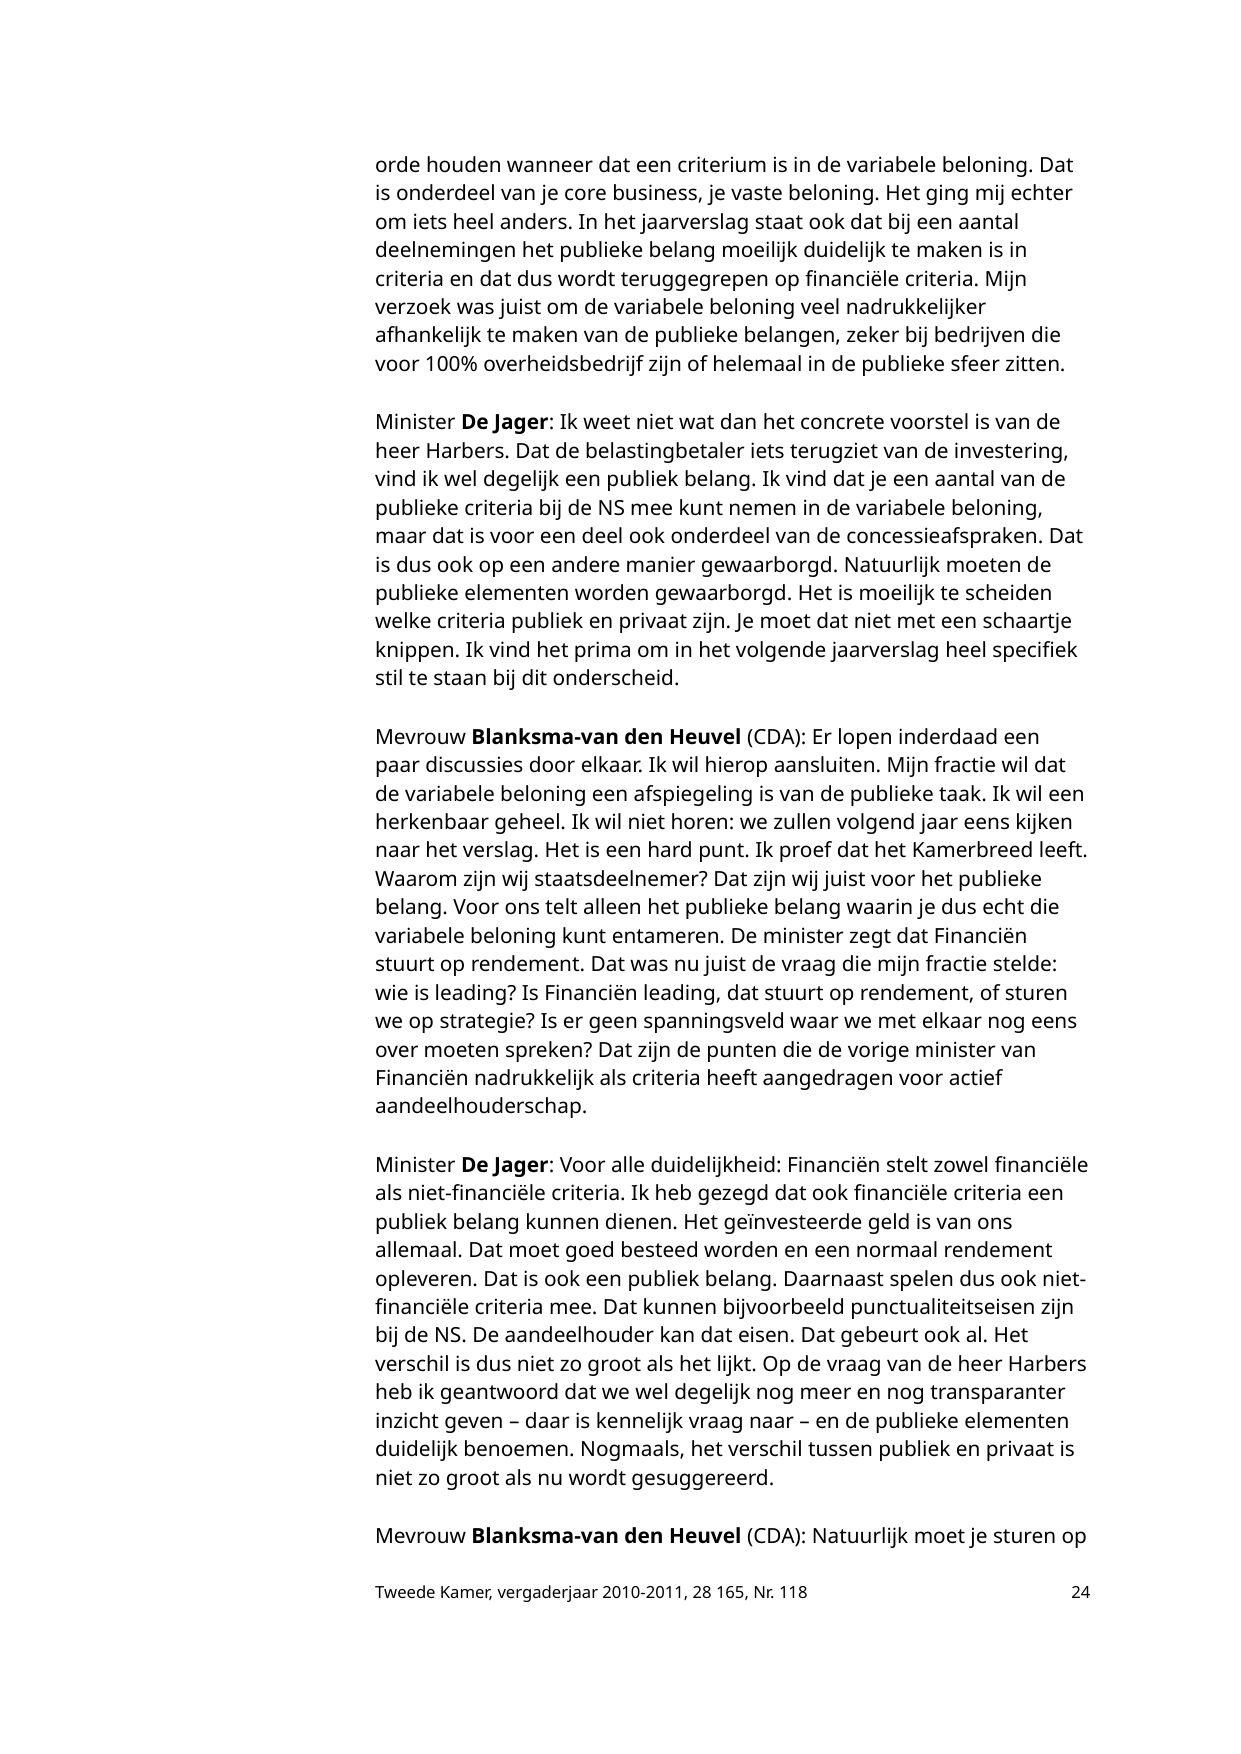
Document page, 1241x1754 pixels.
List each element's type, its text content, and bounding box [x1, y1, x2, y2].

text Minister De Jager: Voor alle duidelijkheid: Financiën stelt zowel financiële als niet-financiële criteria. Ik heb gezegd dat ook financiële criteria een publiek belang kunnen dienen. Het geïnvesteerde geld is van ons allemaal. Dat moet goed besteed worden en een normaal rendement opleveren. Dat is ook een publiek belang. Daarnaast spelen dus ook niet-financiële criteria mee. Dat kunnen bijvoorbeeld punctualiteitseisen zijn bij de NS. De aandeelhouder kan dat eisen. Dat gebeurt ook al. Het verschil is dus niet zo groot als het lijkt. Op de vraag van de heer Harbers heb ik geantwoord dat we wel degelijk nog meer en nog transparanter inzicht geven – daar is kennelijk vraag naar – en de publieke elementen duidelijk benoemen. Nogmaals, het verschil tussen publiek en privaat is niet zo groot als nu wordt gesuggereerd. [375, 1150, 1090, 1491]
text orde houden wanneer dat een criterium is in de variabele beloning. Dat is onderdeel van je core business, je vaste beloning. Het ging mij echter om iets heel anders. In het jaarverslag staat ook dat bij een aantal deelnemingen het publieke belang moeilijk duidelijk te maken is in criteria en dat dus wordt teruggegrepen op financiële criteria. Mijn verzoek was juist om de variabele beloning veel nadrukkelijker afhankelijk te maken van de publieke belangen, zeker bij bedrijven die voor 100% overheidsbedrijf zijn of helemaal in de publieke sfeer zitten. [375, 150, 1090, 377]
text Minister De Jager: Ik weet niet wat dan het concrete voorstel is van de heer Harbers. Dat de belastingbetaler iets terugziet van de investering, vind ik wel degelijk een publiek belang. Ik vind dat je een aantal van de publieke criteria bij de NS mee kunt nemen in de variabele beloning, maar dat is voor een deel ook onderdeel van de concessieafspraken. Dat is dus ook op een andere manier gewaarborgd. Natuurlijk moeten de publieke elementen worden gewaarborgd. Het is moeilijk te scheiden welke criteria publiek en privaat zijn. Je moet dat niet met een schaartje knippen. Ik vind het prima om in het volgende jaarverslag heel specifiek stil te staan bij dit onderscheid. [375, 407, 1090, 692]
text Mevrouw Blanksma-van den Heuvel (CDA): Natuurlijk moet je sturen op [375, 1521, 1090, 1550]
text Mevrouw Blanksma-van den Heuvel (CDA): Er lopen inderdaad een paar discussies door elkaar. Ik wil hierop aansluiten. Mijn fractie wil dat de variabele beloning een afspiegeling is van de publieke taak. Ik wil een herkenbaar geheel. Ik wil niet horen: we zullen volgend jaar eens kijken naar het verslag. Het is een hard punt. Ik proef dat het Kamerbreed leeft. Waarom zijn wij staatsdeelnemer? Dat zijn wij juist voor het publieke belang. Voor ons telt alleen het publieke belang waarin je dus echt die variabele beloning kunt entameren. De minister zegt dat Financiën stuurt op rendement. Dat was nu juist de vraag die mijn fractie stelde: wie is leading? Is Financiën leading, dat stuurt op rendement, of sturen we op strategie? Is er geen spanningsveld waar we met elkaar nog eens over moeten spreken? Dat zijn de punten die de vorige minister van Financiën nadrukkelijk als criteria heeft aangedragen voor actief aandeelhouderschap. [375, 722, 1090, 1120]
